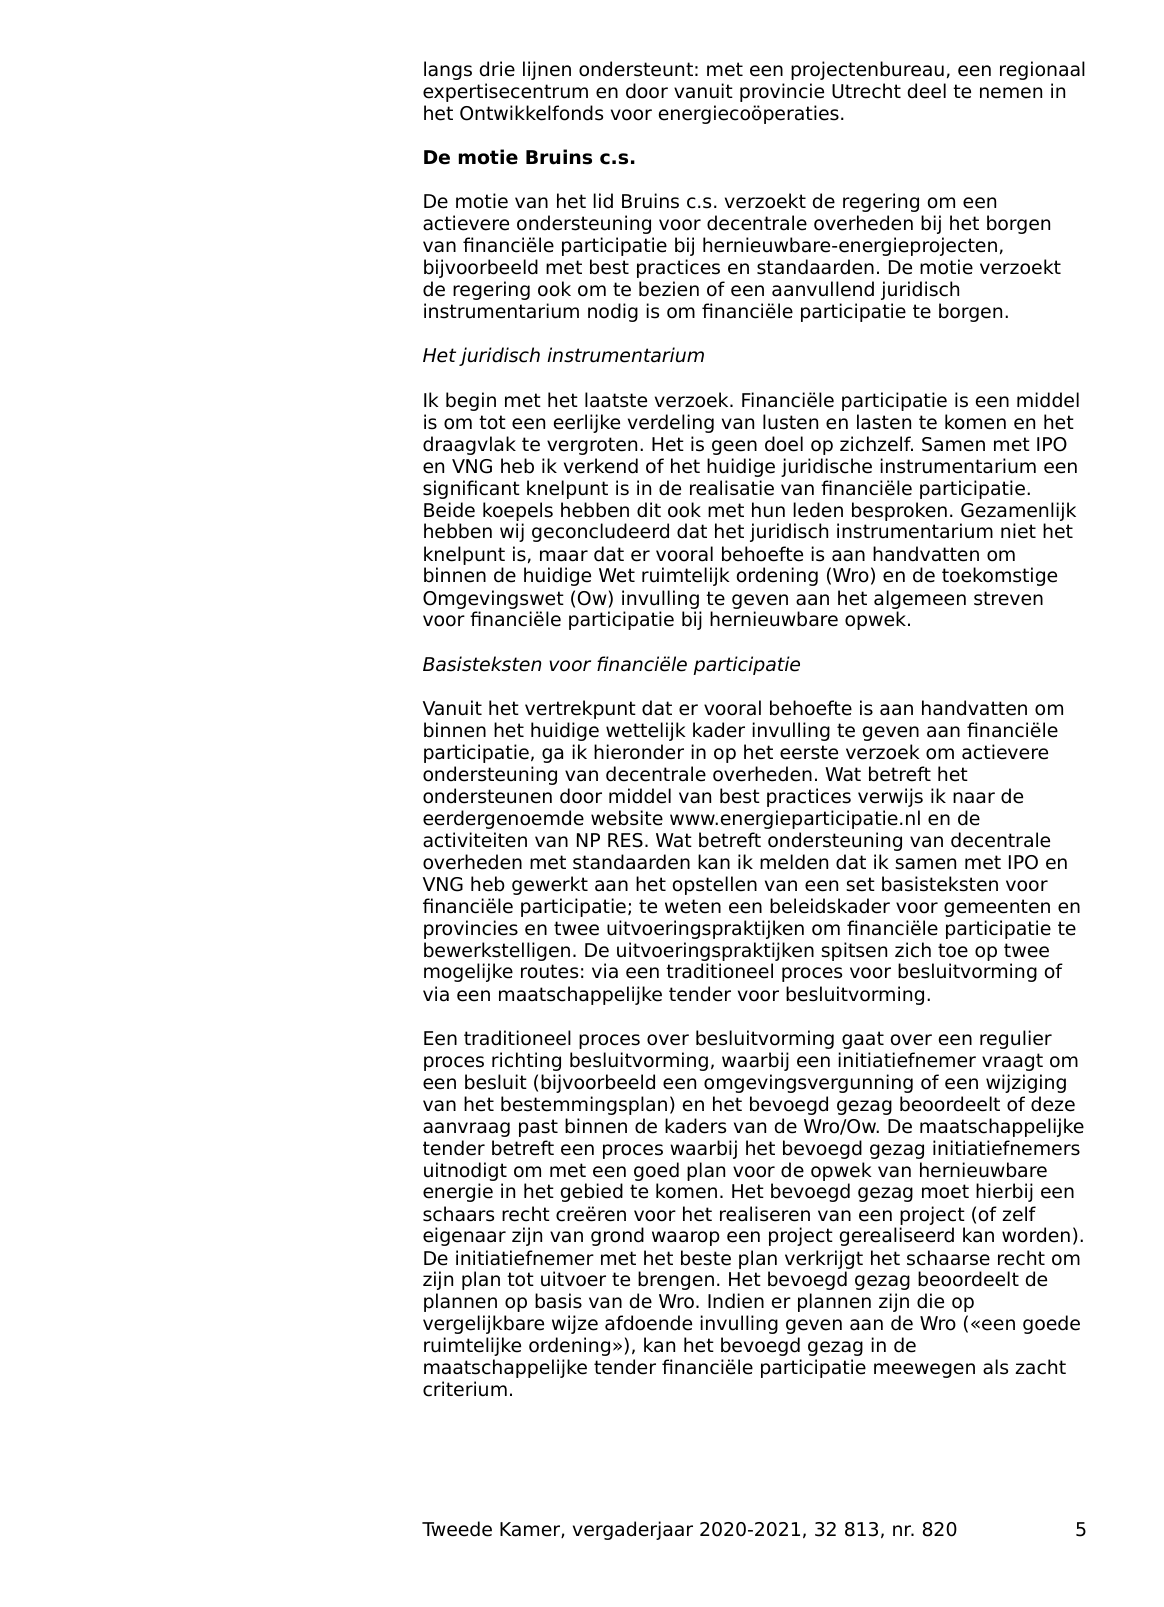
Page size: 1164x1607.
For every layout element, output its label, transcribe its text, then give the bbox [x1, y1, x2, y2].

subtitle Het juridisch instrumentarium [422, 345, 1087, 367]
text Vanuit het vertrekpunt dat er vooral behoefte is aan handvatten om binnen het huidige wettelijk kader invulling te geven aan financiële participatie, ga ik hieronder in op het eerste verzoek om actievere ondersteuning van decentrale overheden. Wat betreft het ondersteunen door middel van best practices verwijs ik naar de eerdergenoemde website www.energieparticipatie.nl en de activiteiten van NP RES. Wat betreft ondersteuning van decentrale overheden met standaarden kan ik melden dat ik samen met IPO en VNG heb gewerkt aan het opstellen van een set basisteksten voor financiële participatie; te weten een beleidskader voor gemeenten en provincies en twee uitvoeringspraktijken om financiële participatie te bewerkstelligen. De uitvoeringspraktijken spitsen zich toe op twee mogelijke routes: via een traditioneel proces voor besluitvorming of via een maatschappelijke tender voor besluitvorming. [422, 698, 1087, 1005]
subtitle De motie Bruins c.s. [422, 147, 1087, 169]
text De motie van het lid Bruins c.s. verzoekt de regering om een actievere ondersteuning voor decentrale overheden bij het borgen van financiële participatie bij hernieuwbare-energieprojecten, bijvoorbeeld met best practices en standaarden. De motie verzoekt de regering ook om te bezien of een aanvullend juridisch instrumentarium nodig is om financiële participatie te borgen. [422, 191, 1087, 323]
text langs drie lijnen ondersteunt: met een projectenbureau, een regionaal expertisecentrum en door vanuit provincie Utrecht deel te nemen in het Ontwikkelfonds voor energiecoöperaties. [422, 59, 1087, 125]
text Ik begin met het laatste verzoek. Financiële participatie is een middel is om tot een eerlijke verdeling van lusten en lasten te komen en het draagvlak te vergroten. Het is geen doel op zichzelf. Samen met IPO en VNG heb ik verkend of het huidige juridische instrumentarium een significant knelpunt is in de realisatie van financiële participatie. Beide koepels hebben dit ook met hun leden besproken. Gezamenlijk hebben wij geconcludeerd dat het juridisch instrumentarium niet het knelpunt is, maar dat er vooral behoefte is aan handvatten om binnen de huidige Wet ruimtelijk ordening (Wro) en de toekomstige Omgevingswet (Ow) invulling te geven aan het algemeen streven voor financiële participatie bij hernieuwbare opwek. [422, 389, 1087, 631]
subtitle Basisteksten voor financiële participatie [422, 653, 1087, 676]
text Een traditioneel proces over besluitvorming gaat over een regulier proces richting besluitvorming, waarbij een initiatiefnemer vraagt om een besluit (bijvoorbeeld een omgevingsvergunning of een wijziging van het bestemmingsplan) en het bevoegd gezag beoordeelt of deze aanvraag past binnen de kaders van de Wro/Ow. De maatschappelijke tender betreft een proces waarbij het bevoegd gezag initiatiefnemers uitnodigt om met een goed plan voor de opwek van hernieuwbare energie in het gebied te komen. Het bevoegd gezag moet hierbij een schaars recht creëren voor het realiseren van een project (of zelf eigenaar zijn van grond waarop een project gerealiseerd kan worden). De initiatiefnemer met het beste plan verkrijgt het schaarse recht om zijn plan tot uitvoer te brengen. Het bevoegd gezag beoordeelt de plannen op basis van de Wro. Indien er plannen zijn die op vergelijkbare wijze afdoende invulling geven aan de Wro («een goede ruimtelijke ordening»), kan het bevoegd gezag in de maatschappelijke tender financiële participatie meewegen als zacht criterium. [422, 1028, 1087, 1401]
